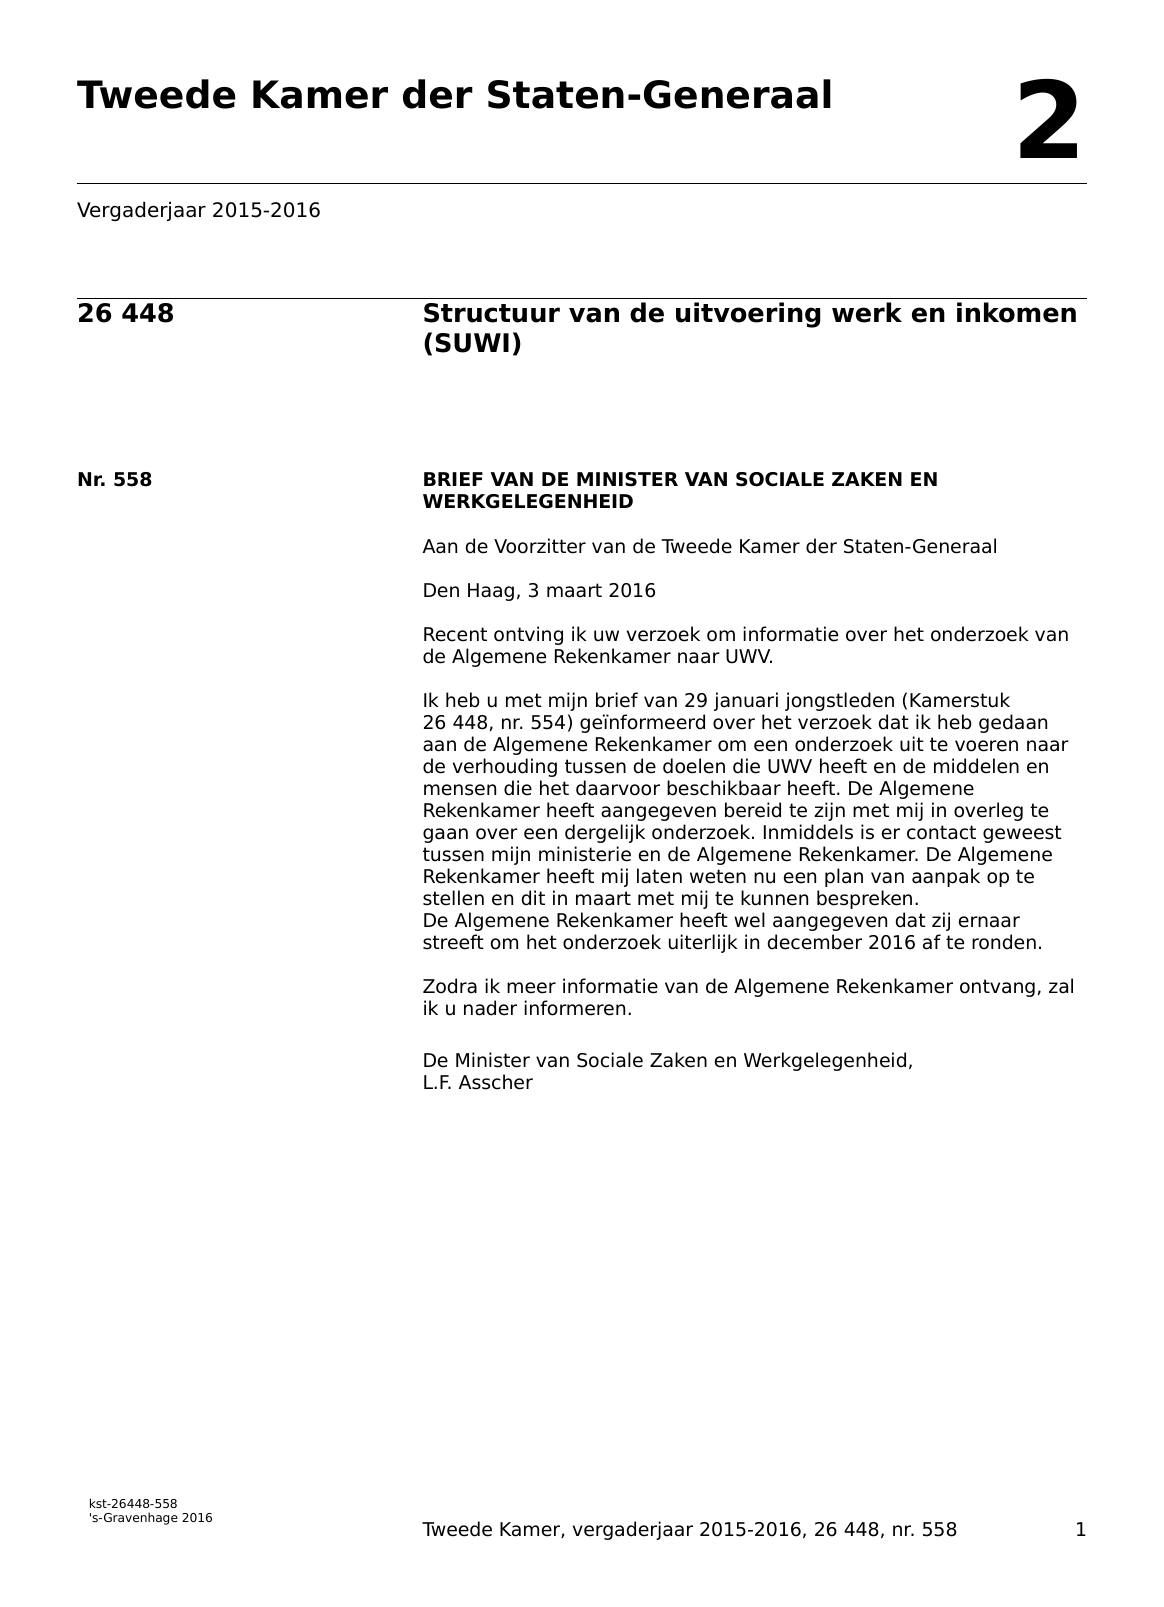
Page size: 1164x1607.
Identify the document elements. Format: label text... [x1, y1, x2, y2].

subtitle 26 448 Structuur van de uitvoering werk en inkomen (SUWI) [77, 299, 1087, 358]
table_cell Vergaderjaar 2015-2016 [77, 184, 1087, 298]
table_header 2 [886, 59, 1087, 183]
text Aan de Voorzitter van de Tweede Kamer der Staten-Generaal [422, 536, 1087, 557]
text 's-Gravenhage 2016 [88, 1511, 323, 1525]
text Ik heb u met mijn brief van 29 januari jongstleden (Kamerstuk 26 448, nr. 554) geïnformeerd over het verzoek dat ik heb gedaan aan de Algemene Rekenkamer om een onderzoek uit te voeren naar de verhouding tussen de doelen die UWV heeft en de middelen en mensen die het daarvoor beschikbaar heeft. De Algemene Rekenkamer heeft aangegeven bereid te zijn met mij in overleg te gaan over een dergelijk onderzoek. Inmiddels is er contact geweest tussen mijn ministerie en de Algemene Rekenkamer. De Algemene Rekenkamer heeft mij laten weten nu een plan van aanpak op te stellen en dit in maart met mij te kunnen bespreken. [422, 690, 1087, 910]
text Zodra ik meer informatie van de Algemene Rekenkamer ontvang, zal ik u nader informeren. [422, 976, 1087, 1020]
table_header Tweede Kamer der Staten-Generaal [77, 59, 886, 183]
text Den Haag, 3 maart 2016 [422, 580, 1087, 602]
subtitle Nr. 558 BRIEF VAN DE MINISTER VAN SOCIALE ZAKEN EN WERKGELEGENHEID [77, 469, 1087, 513]
text De Algemene Rekenkamer heeft wel aangegeven dat zij ernaar streeft om het onderzoek uiterlijk in december 2016 af te ronden. [422, 910, 1087, 954]
text De Minister van Sociale Zaken en Werkgelegenheid, L.F. Asscher [422, 1050, 1087, 1094]
text kst-26448-558 [88, 1497, 323, 1511]
text Recent ontving ik uw verzoek om informatie over het onderzoek van de Algemene Rekenkamer naar UWV. [422, 624, 1087, 668]
